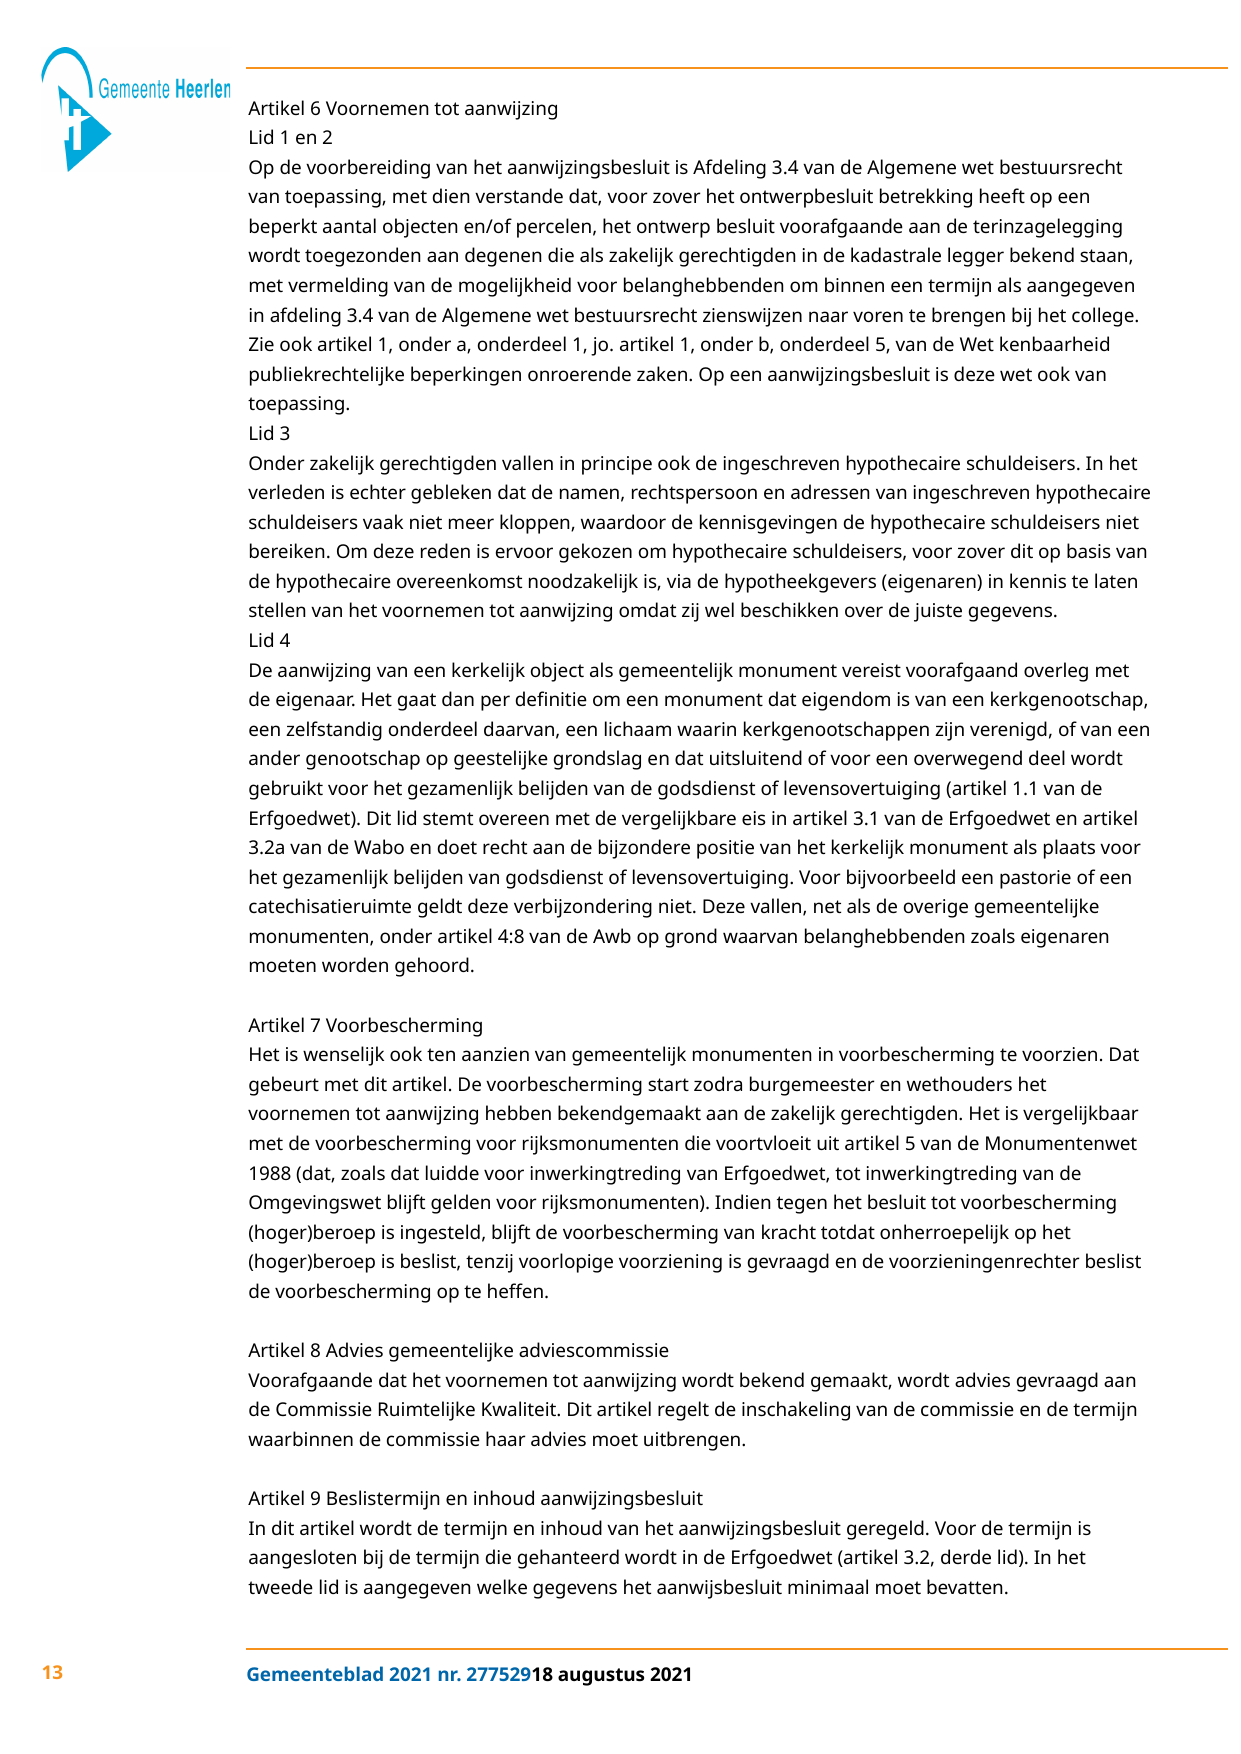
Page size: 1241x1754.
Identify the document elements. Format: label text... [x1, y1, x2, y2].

text Lid 1 en 2 [248, 124, 1152, 150]
text Lid 3 [248, 420, 1152, 446]
text Voorafgaande dat het voornemen tot aanwijzing wordt bekend gemaakt, wordt advies gevraagd aan de Commissie Ruimtelijke Kwaliteit. Dit artikel regelt de inschakeling van de commissie en de termijn waarbinnen de commissie haar advies moet uitbrengen. [248, 1367, 1152, 1452]
text In dit artikel wordt de termijn en inhoud van het aanwijzingsbesluit geregeld. Voor de termijn is aangesloten bij de termijn die gehanteerd wordt in de Erfgoedwet (artikel 3.2, derde lid). In het tweede lid is aangegeven welke gegevens het aanwijsbesluit minimaal moet bevatten. [248, 1515, 1152, 1600]
text Lid 4 [248, 627, 1152, 653]
picture [41, 47, 231, 172]
text Artikel 6 Voornemen tot aanwijzing [248, 95, 1152, 121]
text Het is wenselijk ook ten aanzien van gemeentelijk monumenten in voorbescherming te voorzien. Dat gebeurt met dit artikel. De voorbescherming start zodra burgemeester en wethouders het voornemen tot aanwijzing hebben bekendgemaakt aan de zakelijk gerechtigden. Het is vergelijkbaar met de voorbescherming voor rijksmonumenten die voortvloeit uit artikel 5 van de Monumentenwet 1988 (dat, zoals dat luidde voor inwerkingtreding van Erfgoedwet, tot inwerkingtreding van de Omgevingswet blijft gelden voor rijksmonumenten). Indien tegen het besluit tot voorbescherming (hoger)beroep is ingesteld, blijft de voorbescherming van kracht totdat onherroepelijk op het (hoger)beroep is beslist, tenzij voorlopige voorziening is gevraagd en de voorzieningenrechter beslist de voorbescherming op te heffen. [248, 1041, 1152, 1304]
picture [41, 47, 59, 70]
text Op de voorbereiding van het aanwijzingsbesluit is Afdeling 3.4 van de Algemene wet bestuursrecht van toepassing, met dien verstande dat, voor zover het ontwerpbesluit betrekking heeft op een beperkt aantal objecten en/of percelen, het ontwerp besluit voorafgaande aan de terinzagelegging wordt toegezonden aan degenen die als zakelijk gerechtigden in de kadastrale legger bekend staan, met vermelding van de mogelijkheid voor belanghebbenden om binnen een termijn als aangegeven in afdeling 3.4 van de Algemene wet bestuursrecht zienswijzen naar voren te brengen bij het college. Zie ook artikel 1, onder a, onderdeel 1, jo. artikel 1, onder b, onderdeel 5, van de Wet kenbaarheid publiekrechtelijke beperkingen onroerende zaken. Op een aanwijzingsbesluit is deze wet ook van toepassing. [248, 154, 1152, 416]
text Artikel 9 Beslistermijn en inhoud aanwijzingsbesluit [248, 1485, 1152, 1511]
text Onder zakelijk gerechtigden vallen in principe ook de ingeschreven hypothecaire schuldeisers. In het verleden is echter gebleken dat de namen, rechtspersoon en adressen van ingeschreven hypothecaire schuldeisers vaak niet meer kloppen, waardoor de kennisgevingen de hypothecaire schuldeisers niet bereiken. Om deze reden is ervoor gekozen om hypothecaire schuldeisers, voor zover dit op basis van de hypothecaire overeenkomst noodzakelijk is, via de hypotheekgevers (eigenaren) in kennis te laten stellen van het voornemen tot aanwijzing omdat zij wel beschikken over de juiste gegevens. [248, 450, 1152, 623]
text Artikel 7 Voorbescherming [248, 1012, 1152, 1038]
text Artikel 8 Advies gemeentelijke adviescommissie [248, 1337, 1152, 1363]
text De aanwijzing van een kerkelijk object als gemeentelijk monument vereist voorafgaand overleg met de eigenaar. Het gaat dan per definitie om een monument dat eigendom is van een kerkgenootschap, een zelfstandig onderdeel daarvan, een lichaam waarin kerkgenootschappen zijn verenigd, of van een ander genootschap op geestelijke grondslag en dat uitsluitend of voor een overwegend deel wordt gebruikt voor het gezamenlijk belijden van de godsdienst of levensovertuiging (artikel 1.1 van de Erfgoedwet). Dit lid stemt overeen met de vergelijkbare eis in artikel 3.1 van de Erfgoedwet en artikel 3.2a van de Wabo en doet recht aan de bijzondere positie van het kerkelijk monument als plaats voor het gezamenlijk belijden van godsdienst of levensovertuiging. Voor bijvoorbeeld een pastorie of een catechisatieruimte geldt deze verbijzondering niet. Deze vallen, net als de overige gemeentelijke monumenten, onder artikel 4:8 van de Awb op grond waarvan belanghebbenden zoals eigenaren moeten worden gehoord. [248, 657, 1152, 978]
